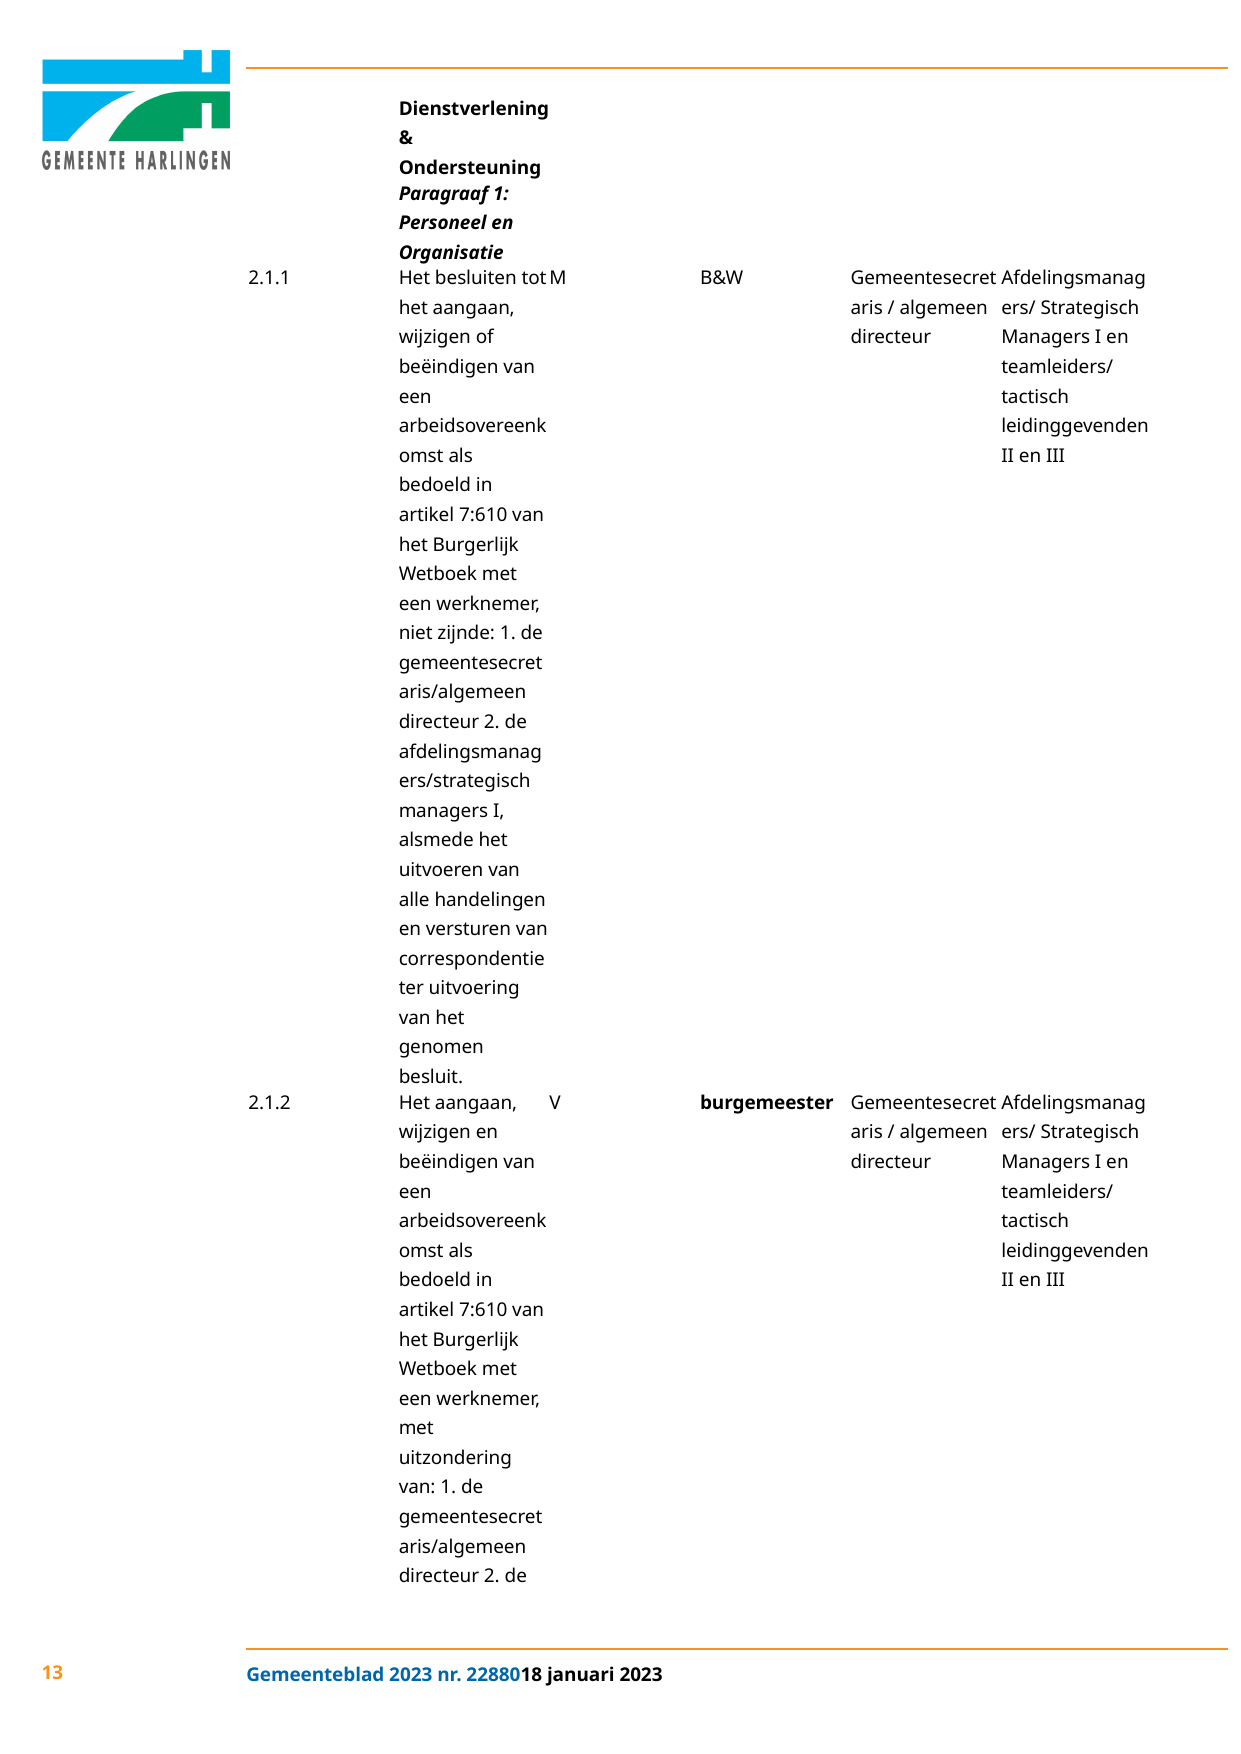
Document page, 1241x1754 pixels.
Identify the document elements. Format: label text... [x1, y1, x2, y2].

table_cell 2.1.1 [248, 265, 398, 1089]
picture [41, 47, 231, 172]
table_cell [549, 95, 700, 180]
table_cell [248, 180, 398, 264]
table_cell [1001, 95, 1152, 180]
table_cell V [549, 1089, 700, 1588]
table_cell Gemeentesecretaris / algemeen directeur [850, 1089, 1001, 1588]
table_cell [549, 180, 700, 264]
table_cell [850, 95, 1001, 180]
table_cell [1001, 180, 1152, 264]
table_cell [248, 95, 398, 180]
table_cell [850, 180, 1001, 264]
table_cell 2.1.2 [248, 1089, 398, 1588]
table_cell M [549, 265, 700, 1089]
table_cell Dienstverlening & Ondersteuning [399, 95, 549, 180]
table_cell Het aangaan, wijzigen en beëindigen van een arbeidsovereenkomst als bedoeld in artikel 7:610 van het Burgerlijk Wetboek met een werknemer, met uitzondering van: 1. de gemeentesecretaris/algemeen directeur 2. de [399, 1089, 549, 1588]
table_cell B&W [700, 265, 850, 1089]
table_cell burgemeester [700, 1089, 850, 1588]
table_cell Gemeentesecretaris / algemeen directeur [850, 265, 1001, 1089]
table_cell Afdelingsmanagers/ Strategisch Managers I en teamleiders/ tactisch leidinggevenden II en III [1001, 265, 1152, 1089]
table_cell [700, 180, 850, 264]
table_cell Paragraaf 1: Personeel en Organisatie [399, 180, 549, 264]
table_cell Het besluiten tot het aangaan, wijzigen of beëindigen van een arbeidsovereenkomst als bedoeld in artikel 7:610 van het Burgerlijk Wetboek met een werknemer, niet zijnde: 1. de gemeentesecretaris/algemeen directeur 2. de afdelingsmanagers/strategisch managers I, alsmede het uitvoeren van alle handelingen en versturen van correspondentie ter uitvoering van het genomen besluit. [399, 265, 549, 1089]
table_cell Afdelingsmanagers/ Strategisch Managers I en teamleiders/ tactisch leidinggevenden II en III [1001, 1089, 1152, 1588]
table_cell [700, 95, 850, 180]
